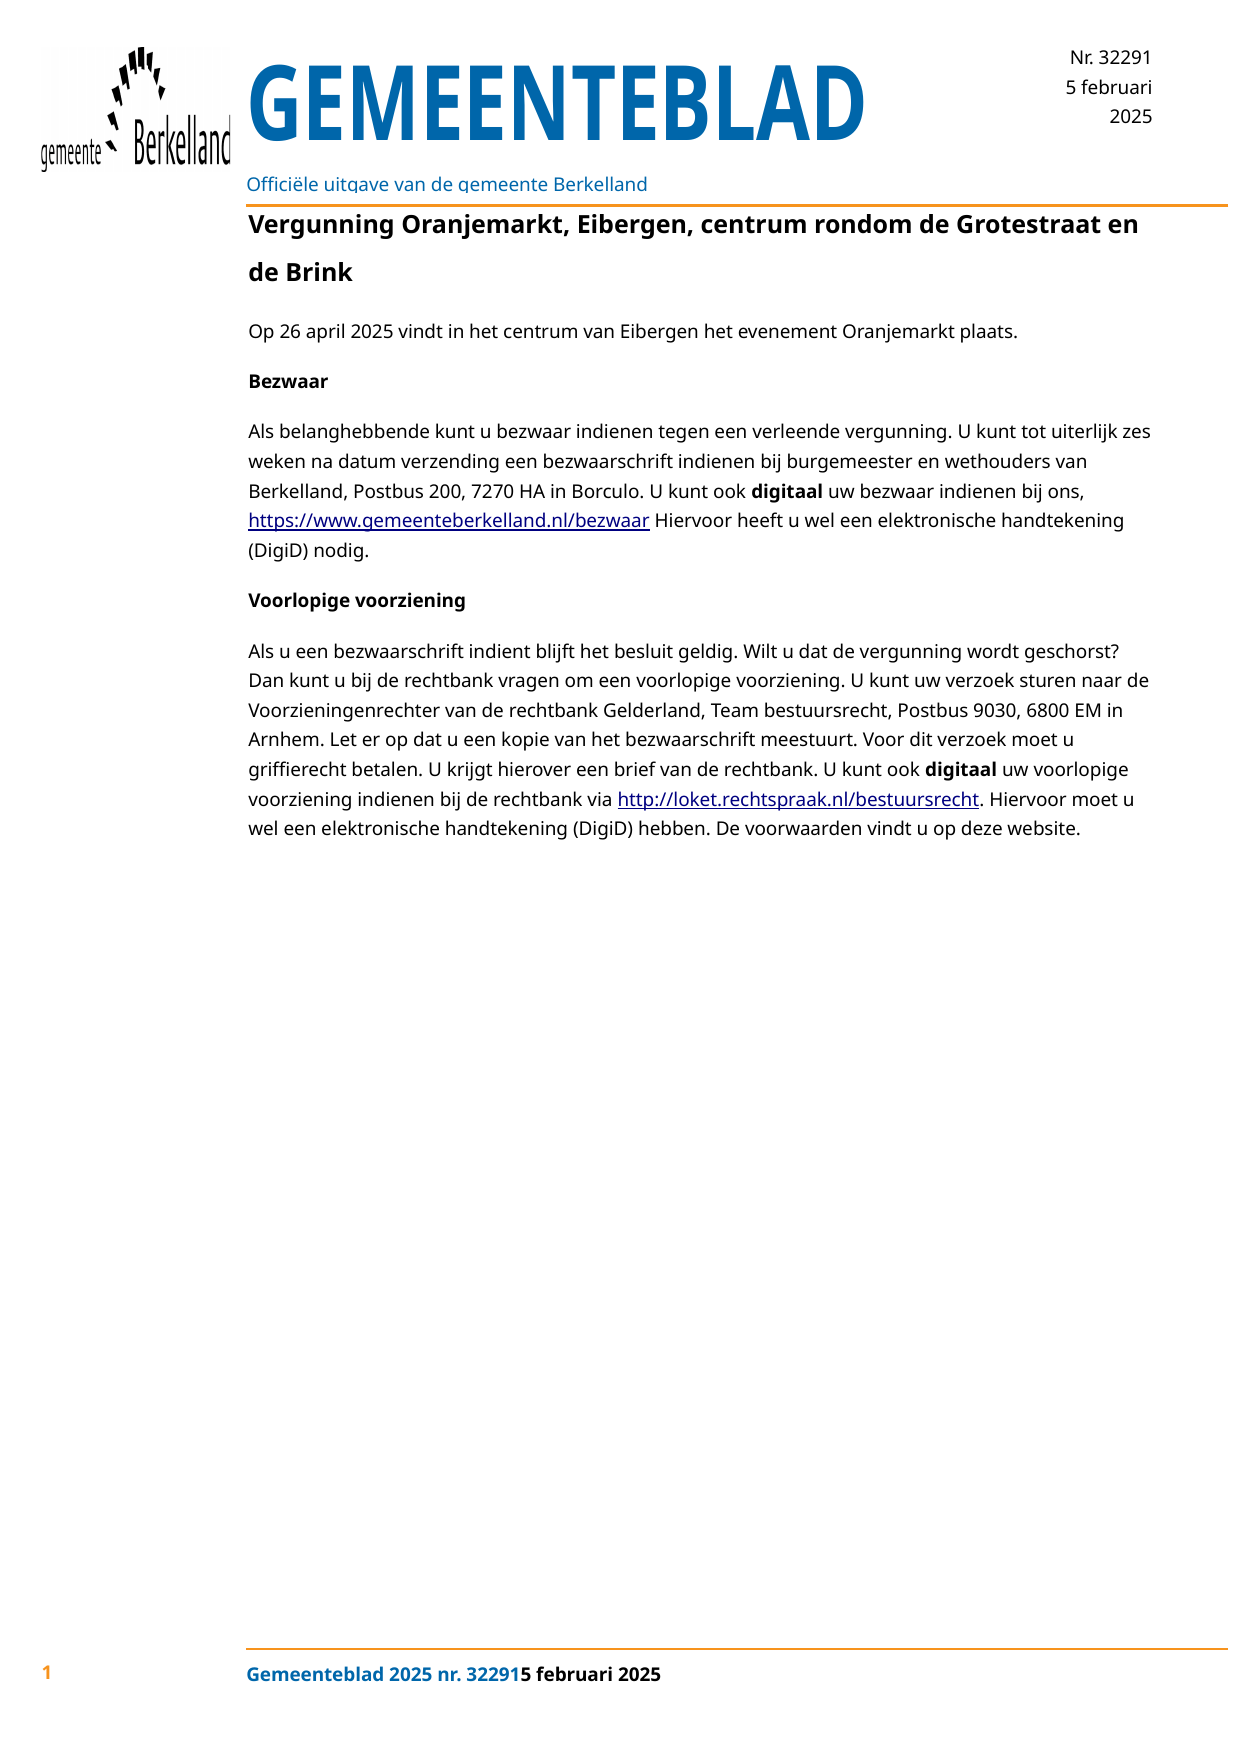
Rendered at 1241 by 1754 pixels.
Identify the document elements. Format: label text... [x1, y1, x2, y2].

picture [41, 47, 231, 172]
text Op 26 april 2025 vindt in het centrum van Eibergen het evenement Oranjemarkt plaats. [248, 318, 1152, 344]
text Als belanghebbende kunt u bezwaar indienen tegen een verleende vergunning. U kunt tot uiterlijk zes weken na datum verzending een bezwaarschrift indienen bij burgemeester en wethouders van Berkelland, Postbus 200, 7270 HA in Borculo. U kunt ook digitaal uw bezwaar indienen bij ons, https://www.gemeenteberkelland.nl/bezwaar Hiervoor heeft u wel een elektronische handtekening (DigiD) nodig. [248, 419, 1152, 563]
text Bezwaar [248, 368, 1152, 394]
text Vergunning Oranjemarkt, Eibergen, centrum rondom de Grotestraat en de Brink [248, 207, 1152, 288]
text Als u een bezwaarschrift indient blijft het besluit geldig. Wilt u dat de vergunning wordt geschorst? Dan kunt u bij de rechtbank vragen om een voorlopige voorziening. U kunt uw verzoek sturen naar de Voorzieningenrechter van de rechtbank Gelderland, Team bestuursrecht, Postbus 9030, 6800 EM in Arnhem. Let er op dat u een kopie van het bezwaarschrift meestuurt. Voor dit verzoek moet u griffierecht betalen. U krijgt hierover een brief van de rechtbank. U kunt ook digitaal uw voorlopige voorziening indienen bij de rechtbank via http://loket.rechtspraak.nl/bestuursrecht. Hiervoor moet u wel een elektronische handtekening (DigiD) hebben. De voorwaarden vindt u op deze website. [248, 638, 1152, 841]
text Voorlopige voorziening [248, 587, 1152, 613]
